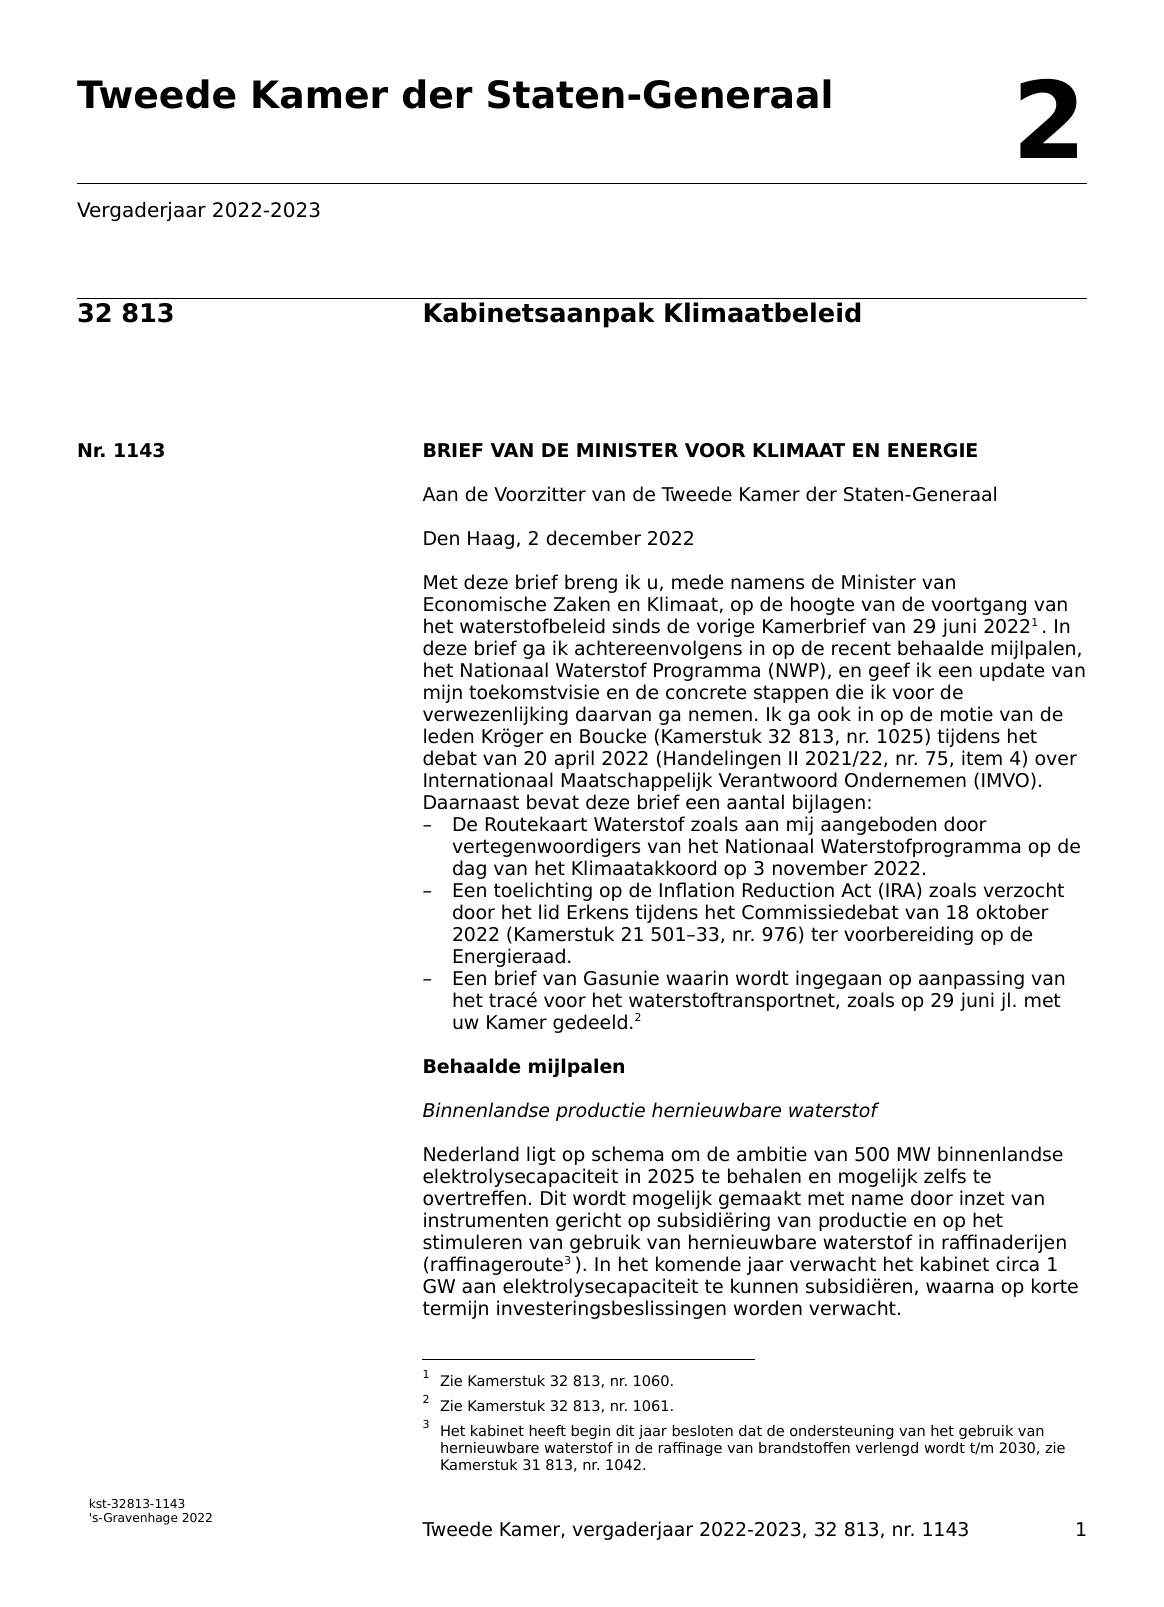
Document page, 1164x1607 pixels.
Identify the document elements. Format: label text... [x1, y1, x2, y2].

subtitle Nr. 1143 BRIEF VAN DE MINISTER VOOR KLIMAAT EN ENERGIE [77, 440, 1087, 462]
table_cell Vergaderjaar 2022-2023 [77, 184, 1087, 298]
text – Een brief van Gasunie waarin wordt ingegaan op aanpassing van het tracé voor het waterstoftransportnet, zoals op 29 juni jl. met uw Kamer gedeeld. [422, 968, 1087, 1034]
subtitle 32 813 Kabinetsaanpak Klimaatbeleid [77, 299, 1087, 329]
text Zie Kamerstuk 32 813, nr. 1060. [422, 1368, 1087, 1391]
text Met deze brief breng ik u, mede namens de Minister van Economische Zaken en Klimaat, op de hoogte van de voortgang van het waterstofbeleid sinds de vorige Kamerbrief van 29 juni 2022. In deze brief ga ik achtereenvolgens in op de recent behaalde mijlpalen, het Nationaal Waterstof Programma (NWP), en geef ik een update van mijn toekomstvisie en de concrete stappen die ik voor de verwezenlijking daarvan ga nemen. Ik ga ook in op de motie van de leden Kröger en Boucke (Kamerstuk 32 813, nr. 1025) tijdens het debat van 20 april 2022 (Handelingen II 2021/22, nr. 75, item 4) over Internationaal Maatschappelijk Verantwoord Ondernemen (IMVO). Daarnaast bevat deze brief een aantal bijlagen: [422, 572, 1087, 814]
text Zie Kamerstuk 32 813, nr. 1061. [422, 1393, 1087, 1416]
text – Een toelichting op de Inflation Reduction Act (IRA) zoals verzocht door het lid Erkens tijdens het Commissiedebat van 18 oktober 2022 (Kamerstuk 21 501–33, nr. 976) ter voorbereiding op de Energieraad. [422, 880, 1087, 968]
text Het kabinet heeft begin dit jaar besloten dat de ondersteuning van het gebruik van hernieuwbare waterstof in de raffinage van brandstoffen verlengd wordt t/m 2030, zie Kamerstuk 31 813, nr. 1042. [422, 1418, 1087, 1474]
subtitle Binnenlandse productie hernieuwbare waterstof [422, 1100, 1087, 1122]
text – De Routekaart Waterstof zoals aan mij aangeboden door vertegenwoordigers van het Nationaal Waterstofprogramma op de dag van het Klimaatakkoord op 3 november 2022. [422, 814, 1087, 880]
subtitle Behaalde mijlpalen [422, 1056, 1087, 1078]
text kst-32813-1143 [88, 1497, 323, 1511]
text Den Haag, 2 december 2022 [422, 528, 1087, 550]
text Aan de Voorzitter van de Tweede Kamer der Staten-Generaal [422, 484, 1087, 506]
table_header Tweede Kamer der Staten-Generaal [77, 59, 886, 183]
table_header 2 [886, 59, 1087, 183]
text Nederland ligt op schema om de ambitie van 500 MW binnenlandse elektrolysecapaciteit in 2025 te behalen en mogelijk zelfs te overtreffen. Dit wordt mogelijk gemaakt met name door inzet van instrumenten gericht op subsidiëring van productie en op het stimuleren van gebruik van hernieuwbare waterstof in raffinaderijen (raffinageroute). In het komende jaar verwacht het kabinet circa 1 GW aan elektrolysecapaciteit te kunnen subsidiëren, waarna op korte termijn investeringsbeslissingen worden verwacht. [422, 1144, 1087, 1320]
text 's-Gravenhage 2022 [88, 1511, 323, 1525]
